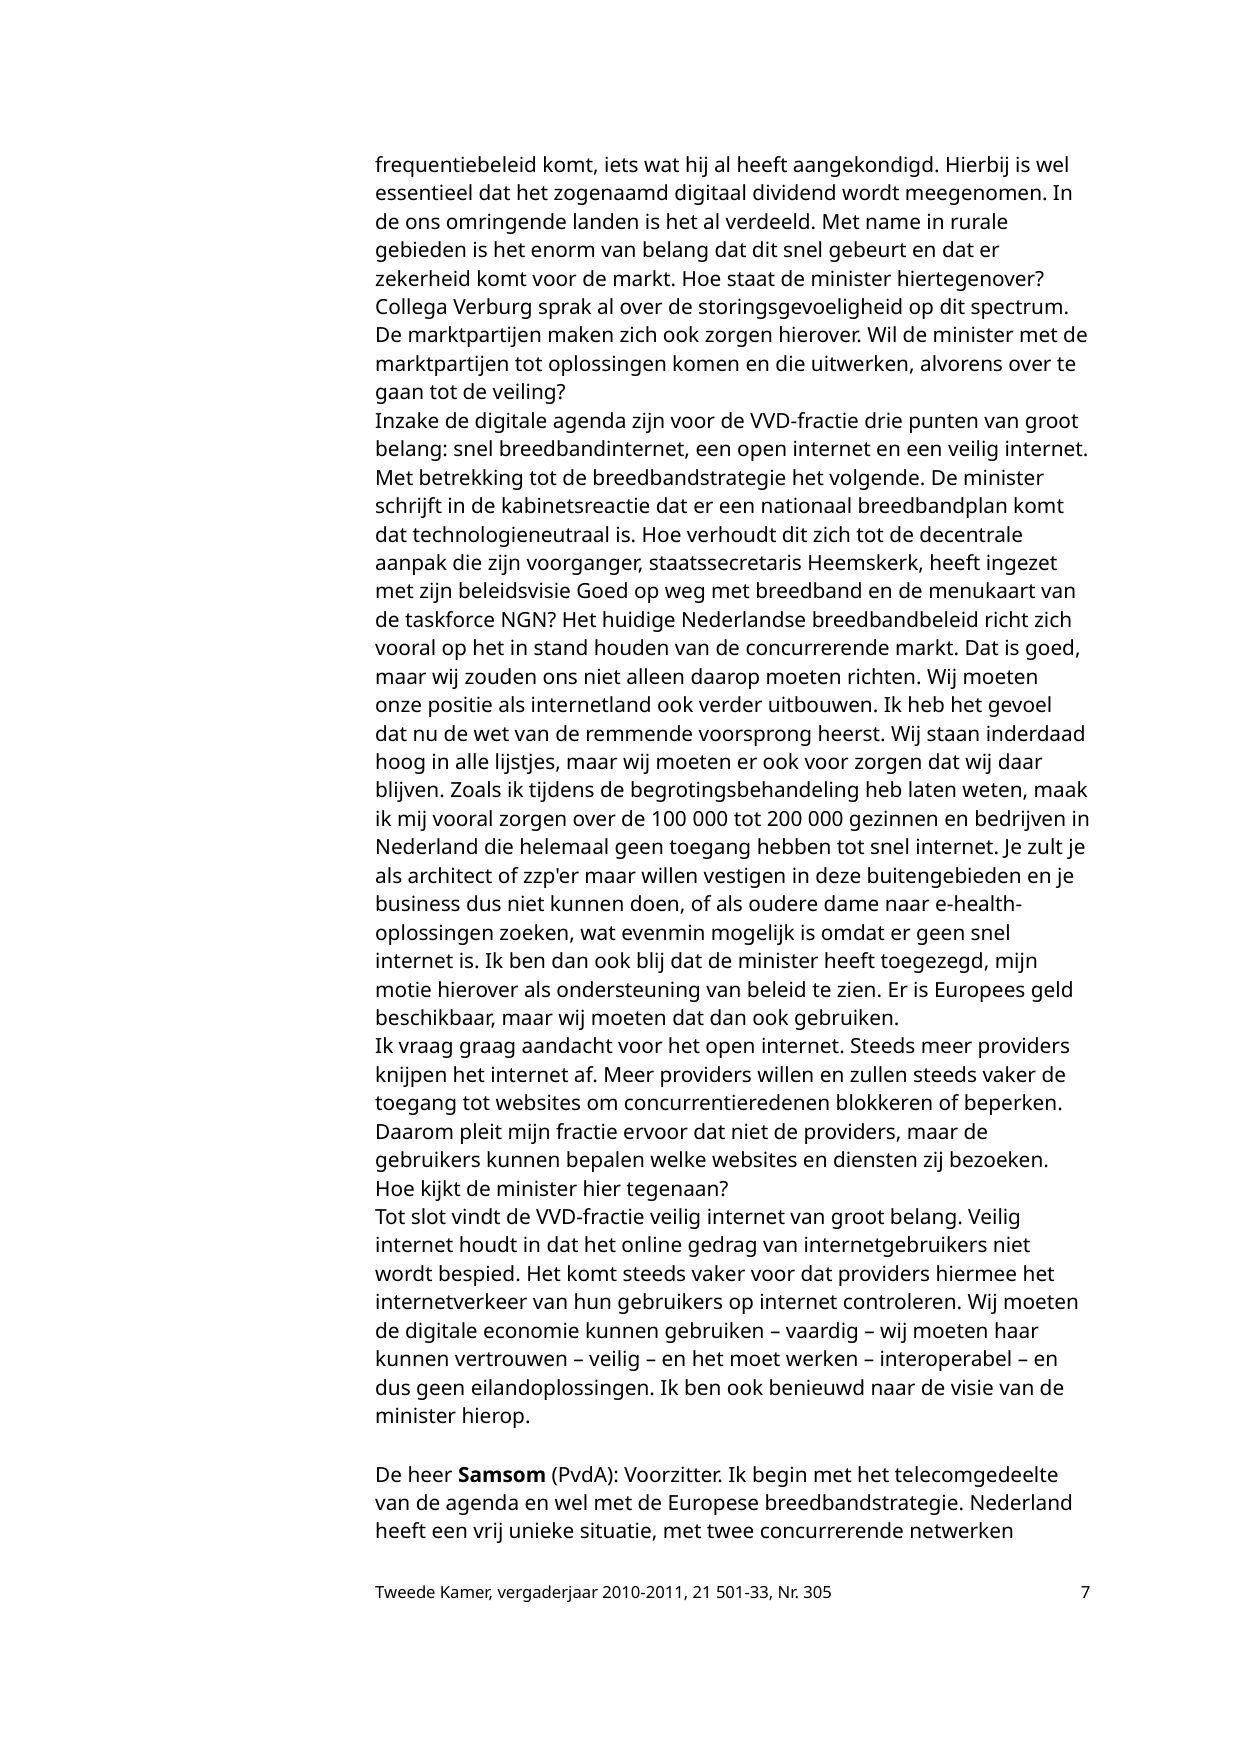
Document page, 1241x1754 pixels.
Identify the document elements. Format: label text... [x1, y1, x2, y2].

text frequentiebeleid komt, iets wat hij al heeft aangekondigd. Hierbij is wel essentieel dat het zogenaamd digitaal dividend wordt meegenomen. In de ons omringende landen is het al verdeeld. Met name in rurale gebieden is het enorm van belang dat dit snel gebeurt en dat er zekerheid komt voor de markt. Hoe staat de minister hiertegenover? Collega Verburg sprak al over de storingsgevoeligheid op dit spectrum. De marktpartijen maken zich ook zorgen hierover. Wil de minister met de marktpartijen tot oplossingen komen en die uitwerken, alvorens over te gaan tot de veiling? [375, 150, 1090, 406]
text De heer Samsom (PvdA): Voorzitter. Ik begin met het telecomgedeelte van de agenda en wel met de Europese breedbandstrategie. Nederland heeft een vrij unieke situatie, met twee concurrerende netwerken [375, 1460, 1090, 1545]
text Inzake de digitale agenda zijn voor de VVD-fractie drie punten van groot belang: snel breedbandinternet, een open internet en een veilig internet. Met betrekking tot de breedbandstrategie het volgende. De minister schrijft in de kabinetsreactie dat er een nationaal breedbandplan komt dat technologieneutraal is. Hoe verhoudt dit zich tot de decentrale aanpak die zijn voorganger, staatssecretaris Heemskerk, heeft ingezet met zijn beleidsvisie Goed op weg met breedband en de menukaart van de taskforce NGN? Het huidige Nederlandse breedbandbeleid richt zich vooral op het in stand houden van de concurrerende markt. Dat is goed, maar wij zouden ons niet alleen daarop moeten richten. Wij moeten onze positie als internetland ook verder uitbouwen. Ik heb het gevoel dat nu de wet van de remmende voorsprong heerst. Wij staan inderdaad hoog in alle lijstjes, maar wij moeten er ook voor zorgen dat wij daar blijven. Zoals ik tijdens de begrotingsbehandeling heb laten weten, maak ik mij vooral zorgen over de 100 000 tot 200 000 gezinnen en bedrijven in Nederland die helemaal geen toegang hebben tot snel internet. Je zult je als architect of zzp'er maar willen vestigen in deze buitengebieden en je business dus niet kunnen doen, of als oudere dame naar e-health-oplossingen zoeken, wat evenmin mogelijk is omdat er geen snel internet is. Ik ben dan ook blij dat de minister heeft toegezegd, mijn motie hierover als ondersteuning van beleid te zien. Er is Europees geld beschikbaar, maar wij moeten dat dan ook gebruiken. [375, 406, 1090, 1032]
text Tot slot vindt de VVD-fractie veilig internet van groot belang. Veilig internet houdt in dat het online gedrag van internetgebruikers niet wordt bespied. Het komt steeds vaker voor dat providers hiermee het internetverkeer van hun gebruikers op internet controleren. Wij moeten de digitale economie kunnen gebruiken – vaardig – wij moeten haar kunnen vertrouwen – veilig – en het moet werken – interoperabel – en dus geen eilandoplossingen. Ik ben ook benieuwd naar de visie van de minister hierop. [375, 1202, 1090, 1430]
text Ik vraag graag aandacht voor het open internet. Steeds meer providers knijpen het internet af. Meer providers willen en zullen steeds vaker de toegang tot websites om concurrentieredenen blokkeren of beperken. Daarom pleit mijn fractie ervoor dat niet de providers, maar de gebruikers kunnen bepalen welke websites en diensten zij bezoeken. Hoe kijkt de minister hier tegenaan? [375, 1032, 1090, 1202]
